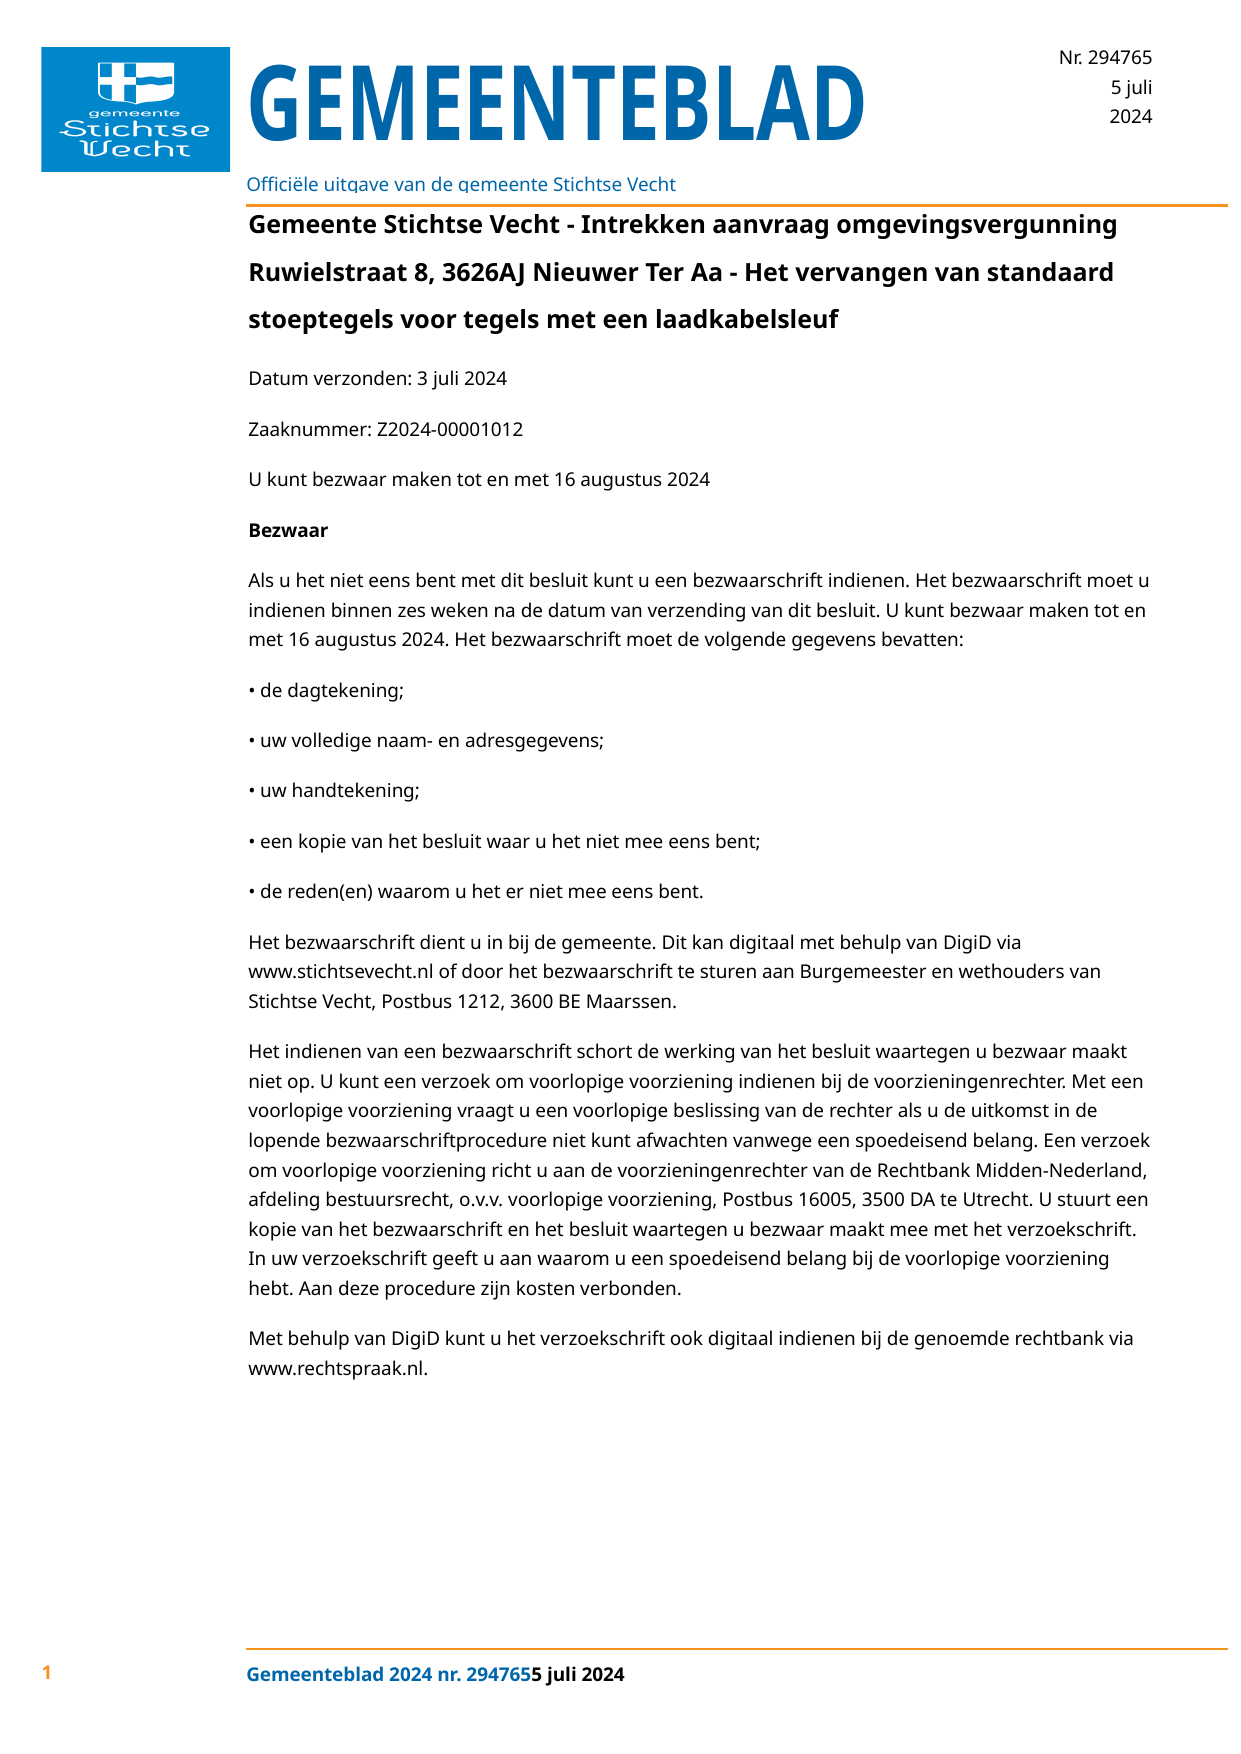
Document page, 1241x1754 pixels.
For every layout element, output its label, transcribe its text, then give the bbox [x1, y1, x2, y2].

text • uw handtekening; [248, 778, 1152, 803]
text Bezwaar [248, 517, 1152, 542]
text • de dagtekening; [248, 677, 1152, 702]
text Het indienen van een bezwaarschrift schort de werking van het besluit waartegen u bezwaar maakt niet op. U kunt een verzoek om voorlopige voorziening indienen bij de voorzieningenrechter. Met een voorlopige voorziening vraagt u een voorlopige beslissing van de rechter als u de uitkomst in de lopende bezwaarschriftprocedure niet kunt afwachten vanwege een spoedeisend belang. Een verzoek om voorlopige voorziening richt u aan de voorzieningenrechter van de Rechtbank Midden-Nederland, afdeling bestuursrecht, o.v.v. voorlopige voorziening, Postbus 16005, 3500 DA te Utrecht. U stuurt een kopie van het bezwaarschrift en het besluit waartegen u bezwaar maakt mee met het verzoekschrift. In uw verzoekschrift geeft u aan waarom u een spoedeisend belang bij de voorlopige voorziening hebt. Aan deze procedure zijn kosten verbonden. [248, 1038, 1152, 1301]
picture [137, 63, 174, 103]
text U kunt bezwaar maken tot en met 16 augustus 2024 [248, 466, 1152, 492]
text • uw volledige naam- en adresgegevens; [248, 727, 1152, 753]
text Gemeente Stichtse Vecht - Intrekken aanvraag omgevingsvergunning Ruwielstraat 8, 3626AJ Nieuwer Ter Aa - Het vervangen van standaard stoeptegels voor tegels met een laadkabelsleuf [248, 207, 1152, 336]
text Zaaknummer: Z2024-00001012 [248, 416, 1152, 442]
text • een kopie van het besluit waar u het niet mee eens bent; [248, 828, 1152, 854]
text Als u het niet eens bent met dit besluit kunt u een bezwaarschrift indienen. Het bezwaarschrift moet u indienen binnen zes weken na de datum van verzending van dit besluit. U kunt bezwaar maken tot en met 16 augustus 2024. Het bezwaarschrift moet de volgende gegevens bevatten: [248, 567, 1152, 652]
text Datum verzonden: 3 juli 2024 [248, 366, 1152, 391]
picture [99, 63, 135, 101]
text • de reden(en) waarom u het er niet mee eens bent. [248, 878, 1152, 904]
text Met behulp van DigiD kunt u het verzoekschrift ook digitaal indienen bij de genoemde rechtbank via www.rechtspraak.nl. [248, 1326, 1152, 1381]
text Het bezwaarschrift dient u in bij de gemeente. Dit kan digitaal met behulp van DigiD via www.stichtsevecht.nl of door het bezwaarschrift te sturen aan Burgemeester en wethouders van Stichtse Vecht, Postbus 1212, 3600 BE Maarssen. [248, 929, 1152, 1014]
